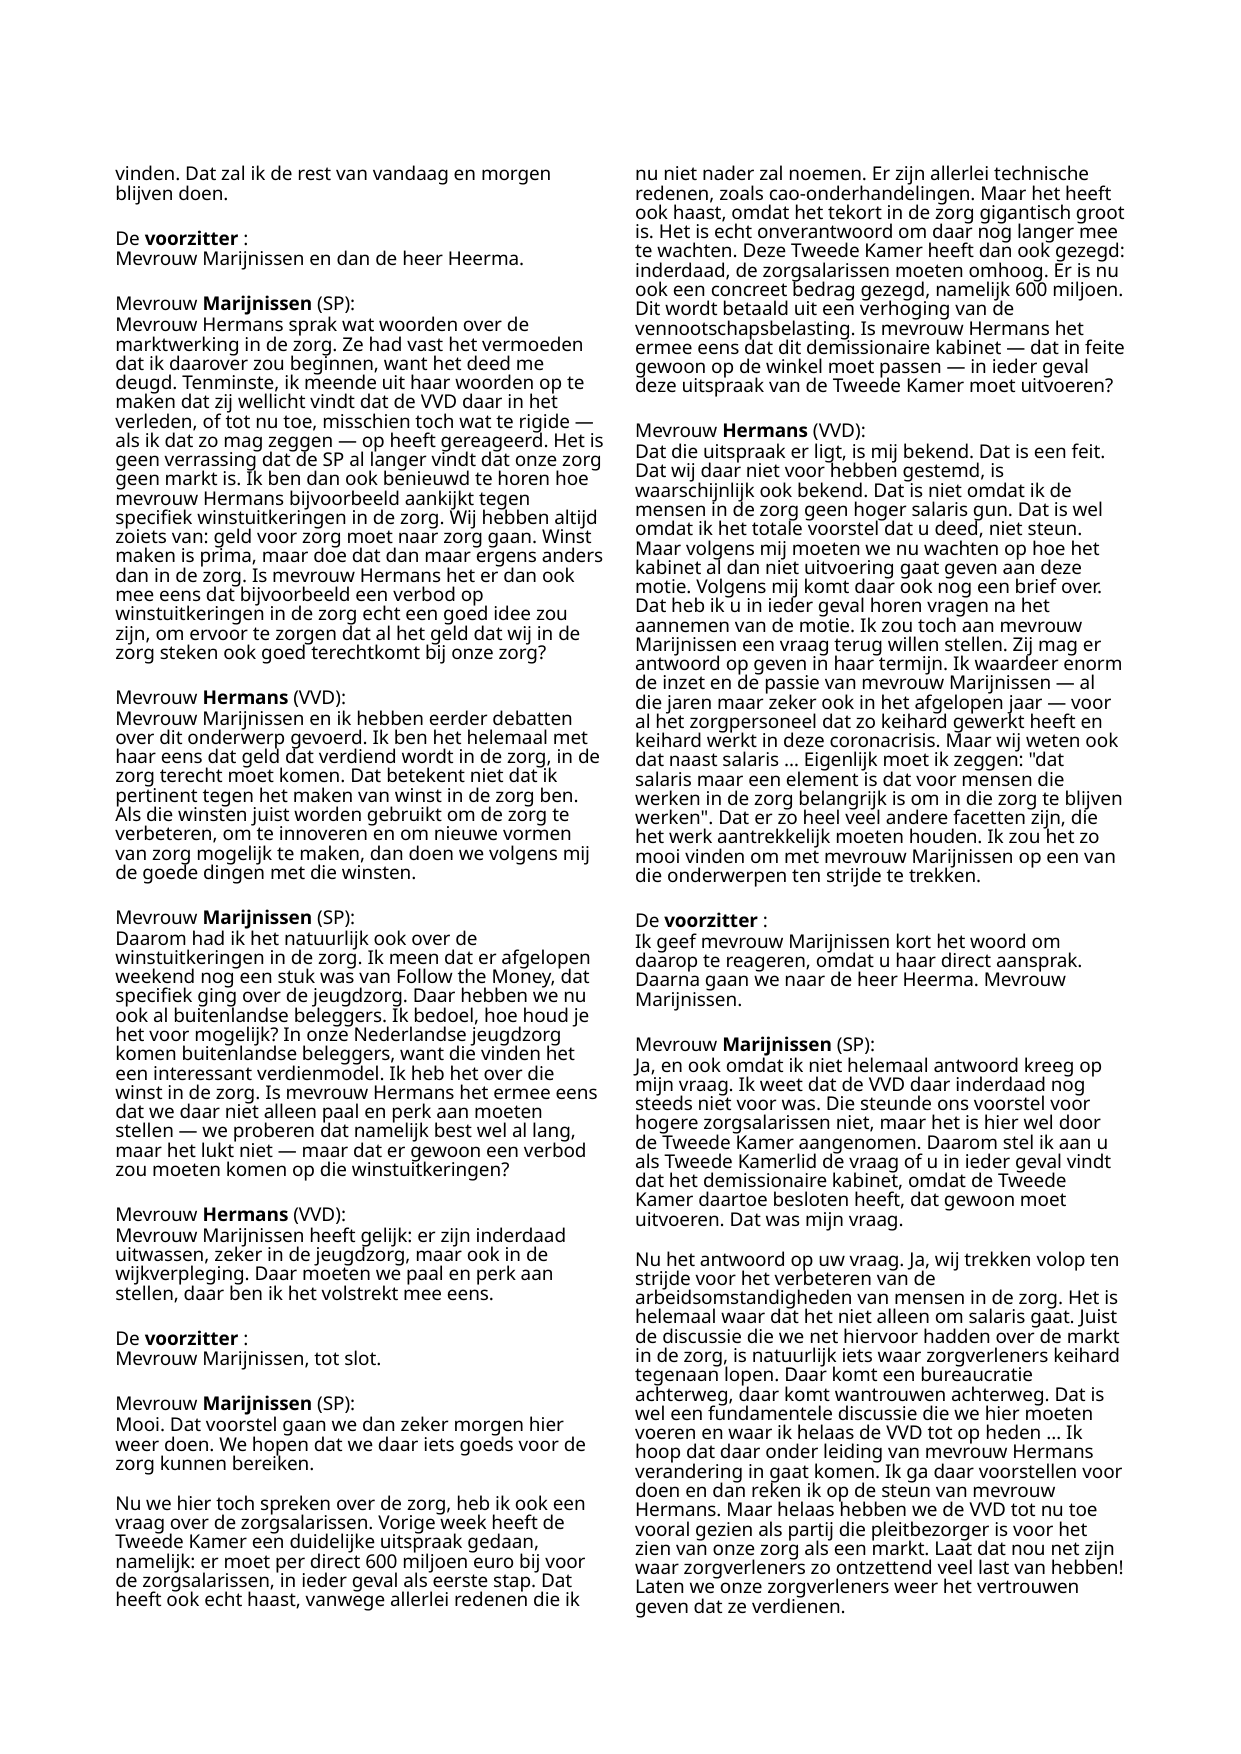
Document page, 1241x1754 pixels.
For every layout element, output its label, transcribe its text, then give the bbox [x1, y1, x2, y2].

text Mevrouw Marijnissen (SP): [115, 904, 605, 930]
text Mooi. Dat voorstel gaan we dan zeker morgen hier weer doen. We hopen dat we daar iets goeds voor de zorg kunnen bereiken. [115, 1416, 605, 1474]
text Ik geef mevrouw Marijnissen kort het woord om daarop te reageren, omdat u haar direct aansprak. Daarna gaan we naar de heer Heerma. Mevrouw Marijnissen. [635, 933, 1125, 1010]
text Mevrouw Marijnissen (SP): [115, 291, 605, 316]
text Nu het antwoord op uw vraag. Ja, wij trekken volop ten strijde voor het verbeteren van de arbeidsomstandigheden van mensen in de zorg. Het is helemaal waar dat het niet alleen om salaris gaat. Juist de discussie die we net hiervoor hadden over de markt in de zorg, is natuurlijk iets waar zorgverleners keihard tegenaan lopen. Daar komt een bureaucratie achterweg, daar komt wantrouwen achterweg. Dat is wel een fundamentele discussie die we hier moeten voeren en waar ik helaas de VVD tot op heden … Ik hoop dat daar onder leiding van mevrouw Hermans verandering in gaat komen. Ik ga daar voorstellen voor doen en dan reken ik op de steun van mevrouw Hermans. Maar helaas hebben we de VVD tot nu toe vooral gezien als partij die pleitbezorger is voor het zien van onze zorg als een markt. Laat dat nou net zijn waar zorgverleners zo ontzettend veel last van hebben! Laten we onze zorgverleners weer het vertrouwen geven dat ze verdienen. [635, 1251, 1125, 1617]
text Mevrouw Marijnissen heeft gelijk: er zijn inderdaad uitwassen, zeker in de jeugdzorg, maar ook in de wijkverpleging. Daar moeten we paal en perk aan stellen, daar ben ik het volstrekt mee eens. [115, 1227, 605, 1304]
text Ja, en ook omdat ik niet helemaal antwoord kreeg op mijn vraag. Ik weet dat de VVD daar inderdaad nog steeds niet voor was. Die steunde ons voorstel voor hogere zorgsalarissen niet, maar het is hier wel door de Tweede Kamer aangenomen. Daarom stel ik aan u als Tweede Kamerlid de vraag of u in ieder geval vindt dat het demissionaire kabinet, omdat de Tweede Kamer daartoe besloten heeft, dat gewoon moet uitvoeren. Dat was mijn vraag. [635, 1057, 1125, 1230]
text Mevrouw Hermans (VVD): [115, 684, 605, 710]
text Mevrouw Marijnissen en ik hebben eerder debatten over dit onderwerp gevoerd. Ik ben het helemaal met haar eens dat geld dat verdiend wordt in de zorg, in de zorg terecht moet komen. Dat betekent niet dat ik pertinent tegen het maken van winst in de zorg ben. Als die winsten juist worden gebruikt om de zorg te verbeteren, om te innoveren en om nieuwe vormen van zorg mogelijk te maken, dan doen we volgens mij de goede dingen met die winsten. [115, 710, 605, 883]
text De voorzitter : [115, 225, 605, 250]
text Mevrouw Marijnissen (SP): [115, 1391, 605, 1416]
text De voorzitter : [635, 907, 1125, 933]
text Mevrouw Marijnissen (SP): [635, 1031, 1125, 1057]
text Mevrouw Hermans sprak wat woorden over de marktwerking in de zorg. Ze had vast het vermoeden dat ik daarover zou beginnen, want het deed me deugd. Tenminste, ik meende uit haar woorden op te maken dat zij wellicht vindt dat de VVD daar in het verleden, of tot nu toe, misschien toch wat te rigide — als ik dat zo mag zeggen — op heeft gereageerd. Het is geen verrassing dat de SP al langer vindt dat onze zorg geen markt is. Ik ben dan ook benieuwd te horen hoe mevrouw Hermans bijvoorbeeld aankijkt tegen specifiek winstuitkeringen in de zorg. Wij hebben altijd zoiets van: geld voor zorg moet naar zorg gaan. Winst maken is prima, maar doe dat dan maar ergens anders dan in de zorg. Is mevrouw Hermans het er dan ook mee eens dat bijvoorbeeld een verbod op winstuitkeringen in de zorg echt een goed idee zou zijn, om ervoor te zorgen dat al het geld dat wij in de zorg steken ook goed terechtkomt bij onze zorg? [115, 316, 605, 663]
text De voorzitter : [115, 1325, 605, 1350]
text Dat die uitspraak er ligt, is mij bekend. Dat is een feit. Dat wij daar niet voor hebben gestemd, is waarschijnlijk ook bekend. Dat is niet omdat ik de mensen in de zorg geen hoger salaris gun. Dat is wel omdat ik het totale voorstel dat u deed, niet steun. Maar volgens mij moeten we nu wachten op hoe het kabinet al dan niet uitvoering gaat geven aan deze motie. Volgens mij komt daar ook nog een brief over. Dat heb ik u in ieder geval horen vragen na het aannemen van de motie. Ik zou toch aan mevrouw Marijnissen een vraag terug willen stellen. Zij mag er antwoord op geven in haar termijn. Ik waardeer enorm de inzet en de passie van mevrouw Marijnissen — al die jaren maar zeker ook in het afgelopen jaar — voor al het zorgpersoneel dat zo keihard gewerkt heeft en keihard werkt in deze coronacrisis. Maar wij weten ook dat naast salaris … Eigenlijk moet ik zeggen: "dat salaris maar een element is dat voor mensen die werken in de zorg belangrijk is om in die zorg te blijven werken". Dat er zo heel veel andere facetten zijn, die het werk aantrekkelijk moeten houden. Ik zou het zo mooi vinden om met mevrouw Marijnissen op een van die onderwerpen ten strijde te trekken. [635, 443, 1125, 886]
text Nu we hier toch spreken over de zorg, heb ik ook een vraag over de zorgsalarissen. Vorige week heeft de Tweede Kamer een duidelijke uitspraak gedaan, namelijk: er moet per direct 600 miljoen euro bij voor de zorgsalarissen, in ieder geval als eerste stap. Dat heeft ook echt haast, vanwege allerlei redenen die ik [115, 1495, 605, 1610]
text vinden. Dat zal ik de rest van vandaag en morgen blijven doen. [115, 165, 605, 204]
text Mevrouw Marijnissen en dan de heer Heerma. [115, 250, 605, 270]
text nu niet nader zal noemen. Er zijn allerlei technische redenen, zoals cao-onderhandelingen. Maar het heeft ook haast, omdat het tekort in de zorg gigantisch groot is. Het is echt onverantwoord om daar nog langer mee te wachten. Deze Tweede Kamer heeft dan ook gezegd: inderdaad, de zorgsalarissen moeten omhoog. Er is nu ook een concreet bedrag gezegd, namelijk 600 miljoen. Dit wordt betaald uit een verhoging van de vennootschapsbelasting. Is mevrouw Hermans het ermee eens dat dit demissionaire kabinet — dat in feite gewoon op de winkel moet passen — in ieder geval deze uitspraak van de Tweede Kamer moet uitvoeren? [635, 165, 1125, 397]
text Daarom had ik het natuurlijk ook over de winstuitkeringen in de zorg. Ik meen dat er afgelopen weekend nog een stuk was van Follow the Money, dat specifiek ging over de jeugdzorg. Daar hebben we nu ook al buitenlandse beleggers. Ik bedoel, hoe houd je het voor mogelijk? In onze Nederlandse jeugdzorg komen buitenlandse beleggers, want die vinden het een interessant verdienmodel. Ik heb het over die winst in de zorg. Is mevrouw Hermans het ermee eens dat we daar niet alleen paal en perk aan moeten stellen — we proberen dat namelijk best wel al lang, maar het lukt niet — maar dat er gewoon een verbod zou moeten komen op die winstuitkeringen? [115, 930, 605, 1180]
text Mevrouw Marijnissen, tot slot. [115, 1350, 605, 1370]
text Mevrouw Hermans (VVD): [115, 1201, 605, 1227]
text Mevrouw Hermans (VVD): [635, 417, 1125, 443]
